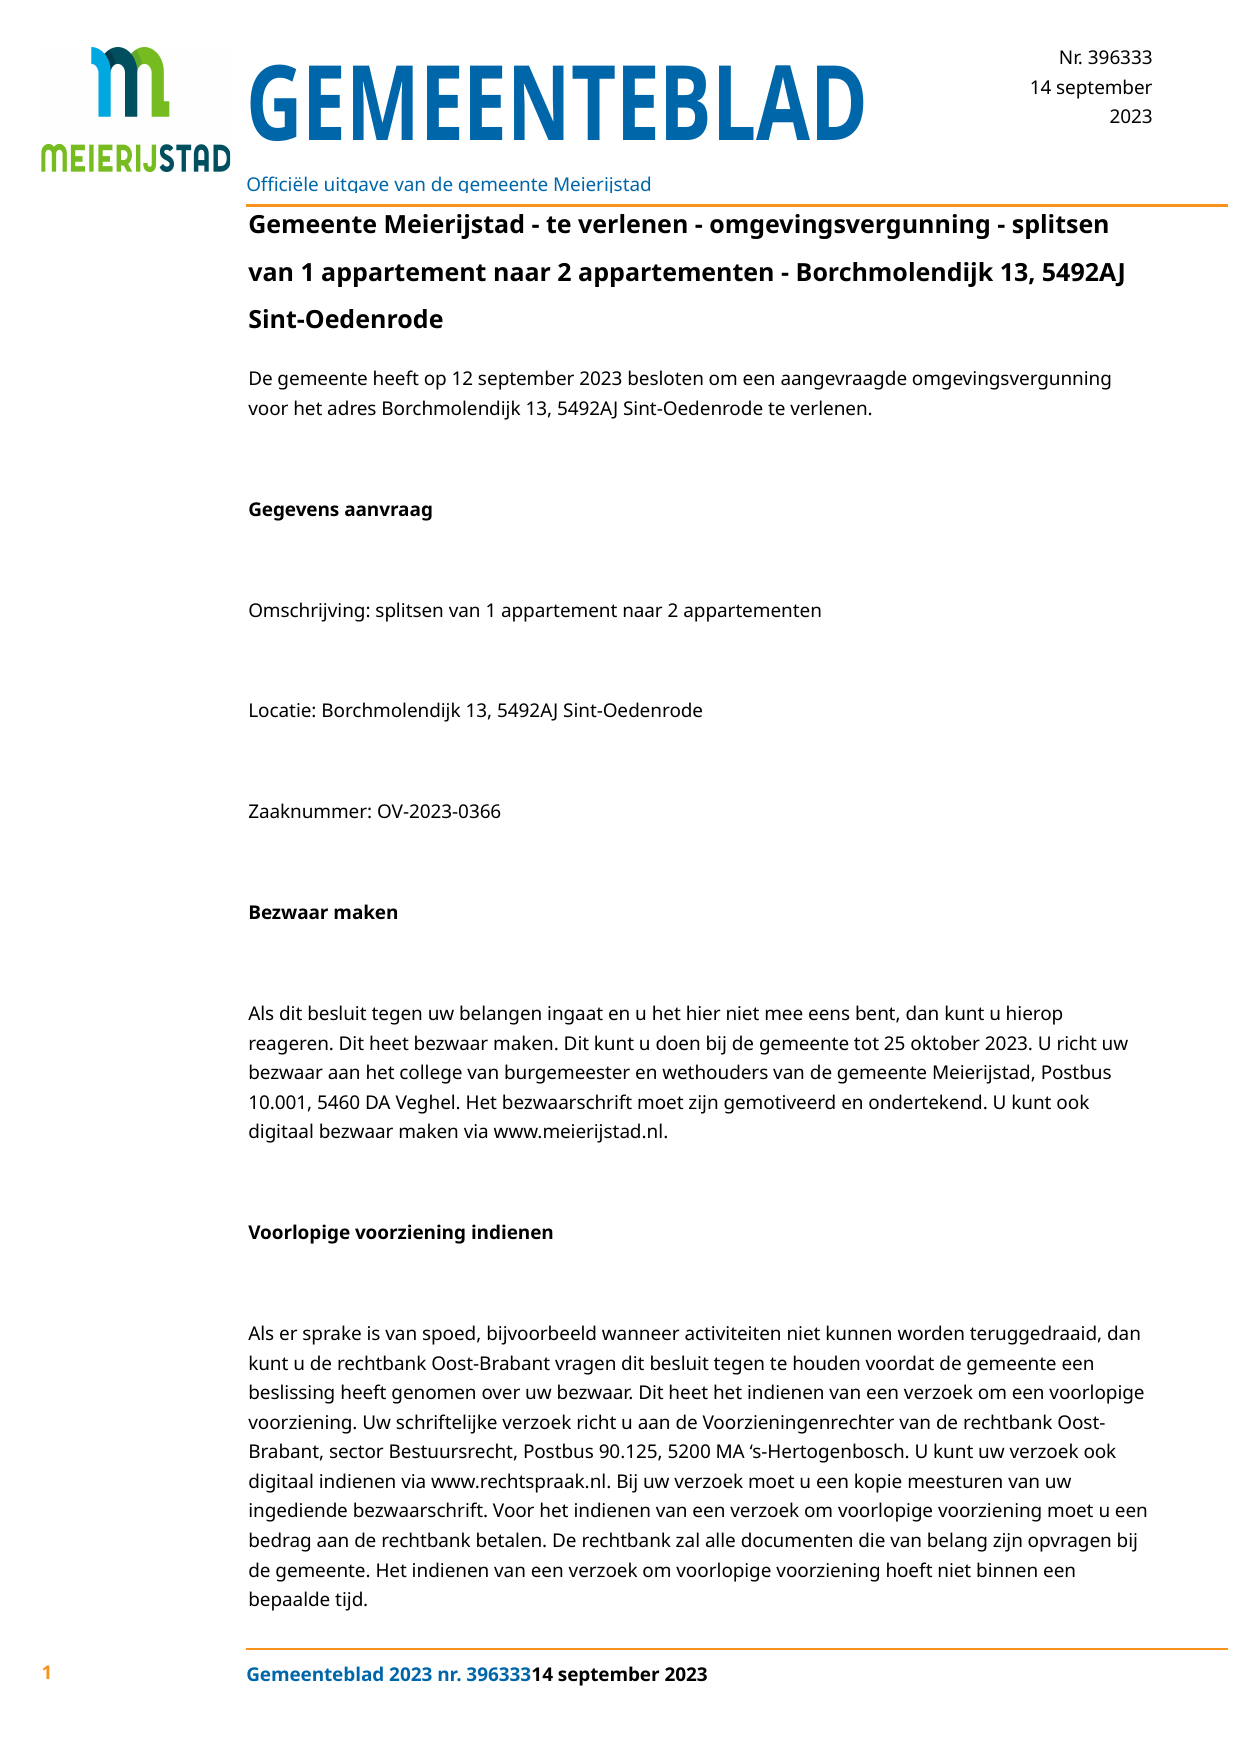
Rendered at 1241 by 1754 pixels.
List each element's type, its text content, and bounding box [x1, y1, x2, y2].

text Locatie: Borchmolendijk 13, 5492AJ Sint-Oedenrode [248, 698, 1152, 723]
text Bezwaar maken [248, 899, 1152, 925]
text Zaaknummer: OV-2023-0366 [248, 798, 1152, 824]
text De gemeente heeft op 12 september 2023 besloten om een aangevraagde omgevingsvergunning voor het adres Borchmolendijk 13, 5492AJ Sint-Oedenrode te verlenen. [248, 366, 1152, 421]
text Voorlopige voorziening indienen [248, 1219, 1152, 1245]
text Gegevens aanvraag [248, 496, 1152, 522]
text Als dit besluit tegen uw belangen ingaat en u het hier niet mee eens bent, dan kunt u hierop reageren. Dit heet bezwaar maken. Dit kunt u doen bij de gemeente tot 25 oktober 2023. U richt uw bezwaar aan het college van burgemeester en wethouders van de gemeente Meierijstad, Postbus 10.001, 5460 DA Veghel. Het bezwaarschrift moet zijn gemotiveerd en ondertekend. U kunt ook digitaal bezwaar maken via www.meierijstad.nl. [248, 1000, 1152, 1144]
text Gemeente Meierijstad - te verlenen - omgevingsvergunning - splitsen van 1 appartement naar 2 appartementen - Borchmolendijk 13, 5492AJ Sint-Oedenrode [248, 207, 1152, 336]
text Omschrijving: splitsen van 1 appartement naar 2 appartementen [248, 597, 1152, 622]
text Als er sprake is van spoed, bijvoorbeeld wanneer activiteiten niet kunnen worden teruggedraaid, dan kunt u de rechtbank Oost-Brabant vragen dit besluit tegen te houden voordat de gemeente een beslissing heeft genomen over uw bezwaar. Dit heet het indienen van een verzoek om een voorlopige voorziening. Uw schriftelijke verzoek richt u aan de Voorzieningenrechter van de rechtbank Oost-Brabant, sector Bestuursrecht, Postbus 90.125, 5200 MA ‘s-Hertogenbosch. U kunt uw verzoek ook digitaal indienen via www.rechtspraak.nl. Bij uw verzoek moet u een kopie meesturen van uw ingediende bezwaarschrift. Voor het indienen van een verzoek om voorlopige voorziening moet u een bedrag aan de rechtbank betalen. De rechtbank zal alle documenten die van belang zijn opvragen bij de gemeente. Het indienen van een verzoek om voorlopige voorziening hoeft niet binnen een bepaalde tijd. [248, 1320, 1152, 1612]
picture [41, 47, 231, 172]
